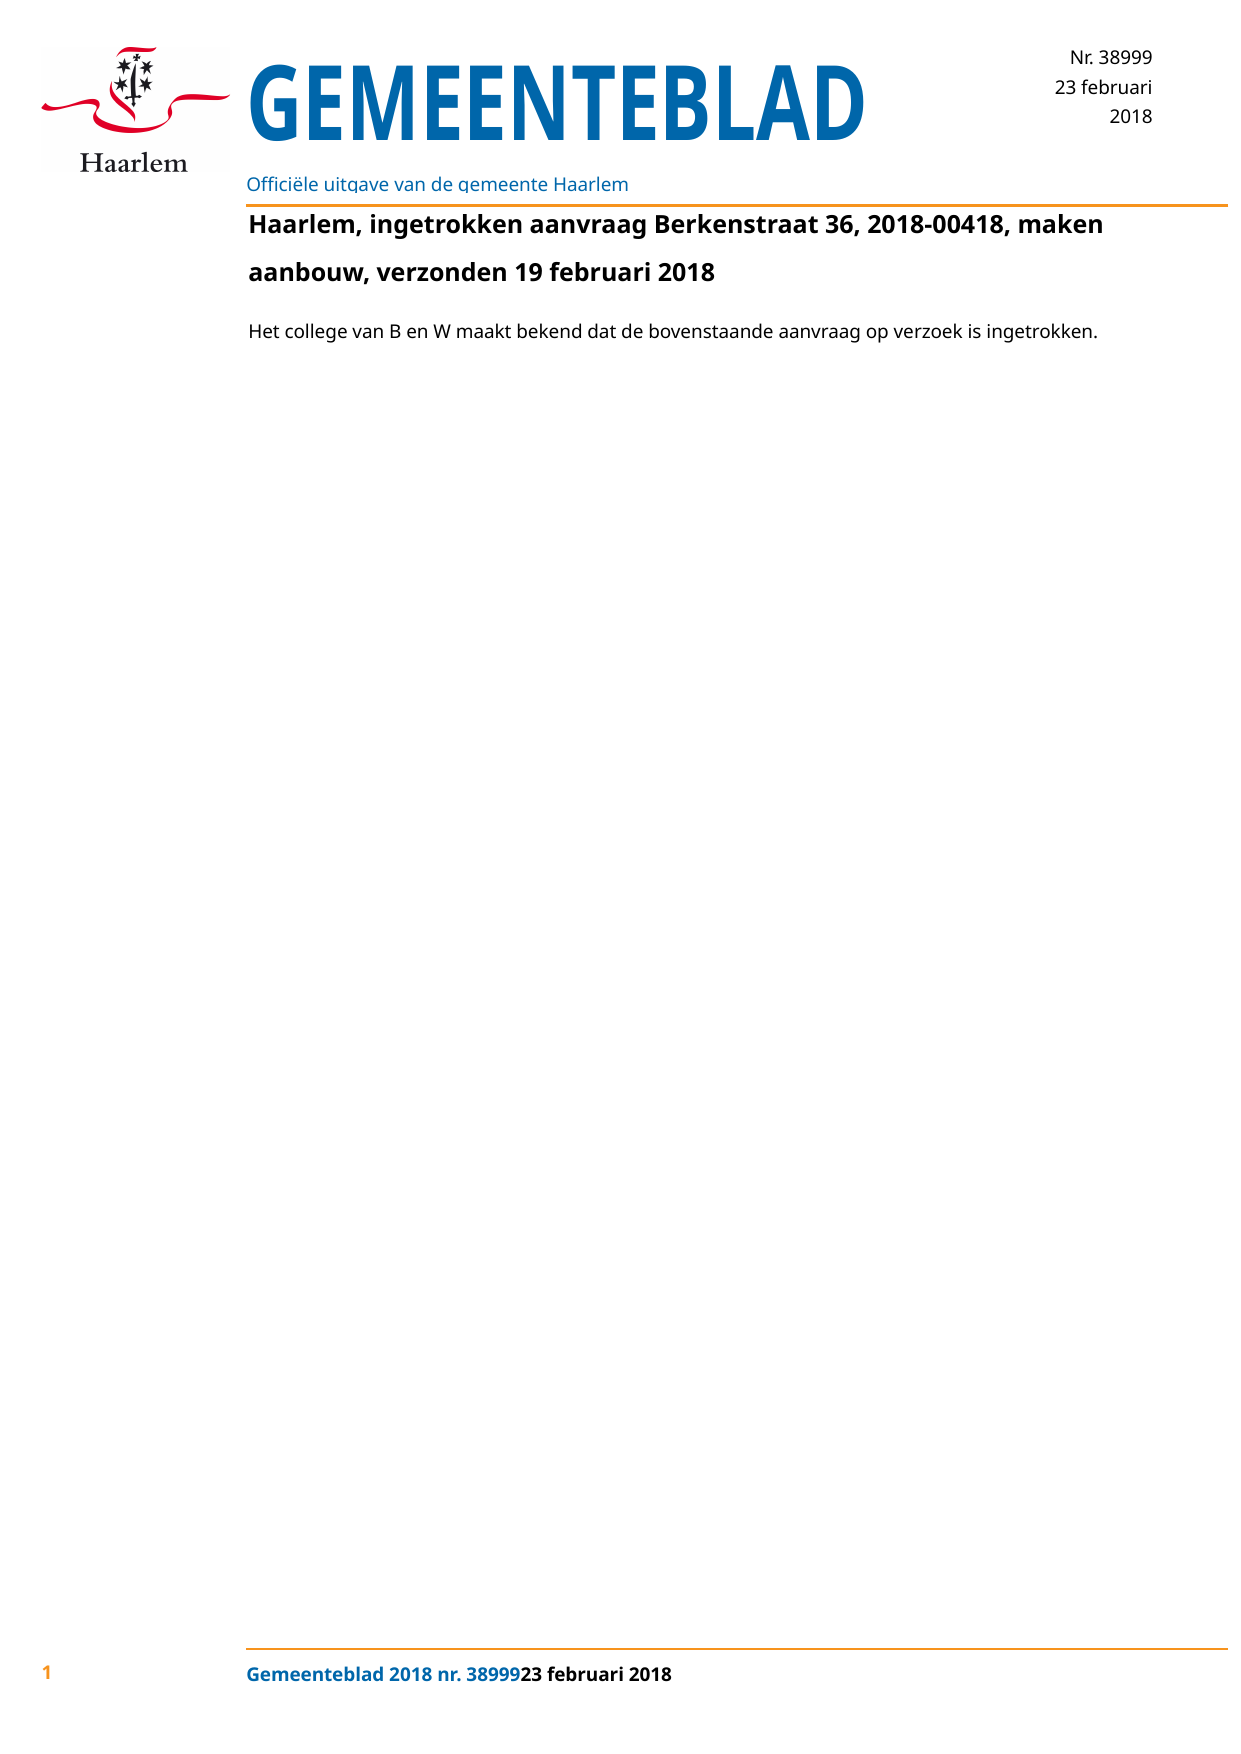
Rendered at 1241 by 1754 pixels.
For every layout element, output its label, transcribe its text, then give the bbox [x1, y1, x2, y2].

picture [41, 47, 231, 172]
text Het college van B en W maakt bekend dat de bovenstaande aanvraag op verzoek is ingetrokken. [248, 318, 1152, 344]
text Haarlem, ingetrokken aanvraag Berkenstraat 36, 2018-00418, maken aanbouw, verzonden 19 februari 2018 [248, 207, 1152, 288]
